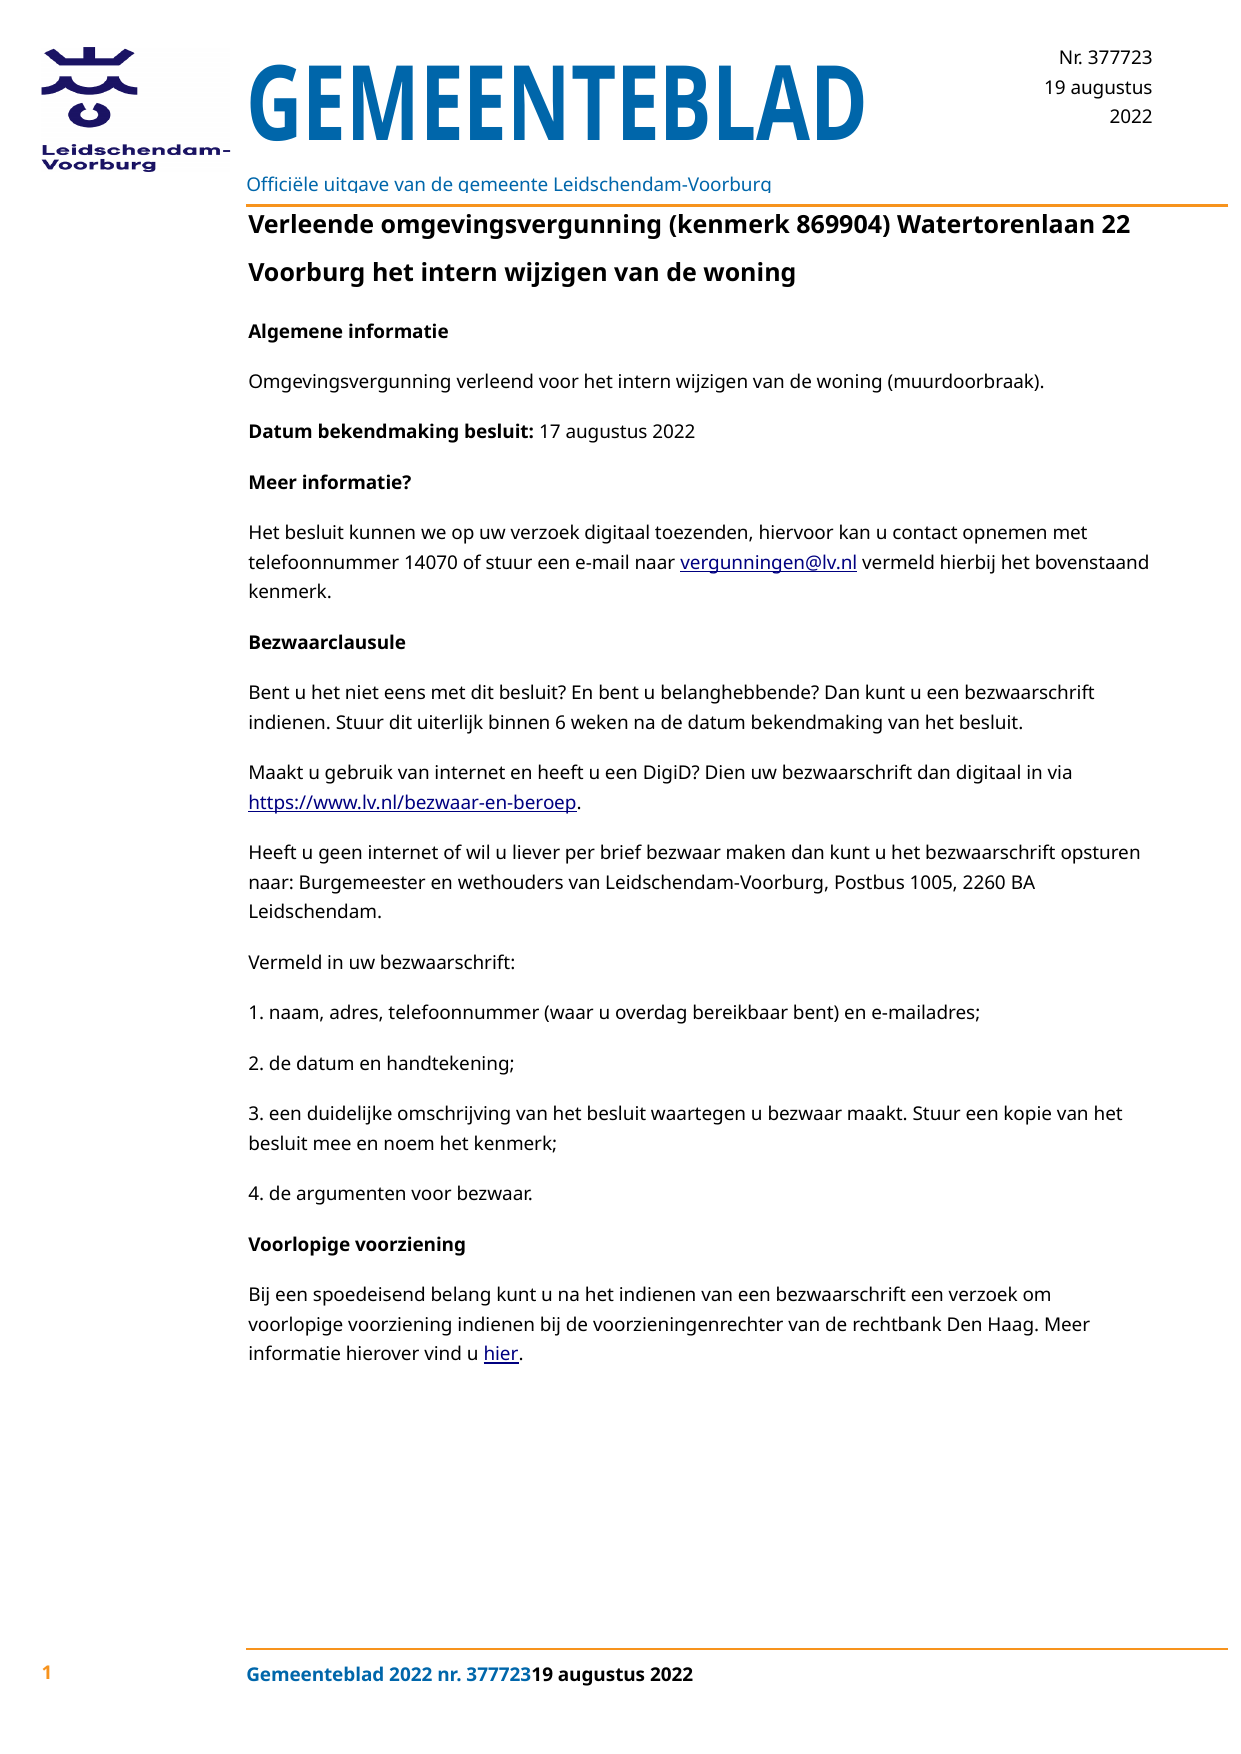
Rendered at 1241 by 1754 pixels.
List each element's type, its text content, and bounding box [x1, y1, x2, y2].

text Meer informatie? [248, 469, 1152, 495]
text Omgevingsvergunning verleend voor het intern wijzigen van de woning (muurdoorbraak). [248, 368, 1152, 394]
picture [41, 47, 231, 172]
text Algemene informatie [248, 318, 1152, 344]
text Verleende omgevingsvergunning (kenmerk 869904) Watertorenlaan 22 Voorburg het intern wijzigen van de woning [248, 207, 1152, 288]
text Heeft u geen internet of wil u liever per brief bezwaar maken dan kunt u het bezwaarschrift opsturen naar: Burgemeester en wethouders van Leidschendam-Voorburg, Postbus 1005, 2260 BA Leidschendam. [248, 839, 1152, 924]
text Datum bekendmaking besluit: 17 augustus 2022 [248, 419, 1152, 444]
text 2. de datum en handtekening; [248, 1050, 1152, 1076]
text Bent u het niet eens met dit besluit? En bent u belanghebbende? Dan kunt u een bezwaarschrift indienen. Stuur dit uiterlijk binnen 6 weken na de datum bekendmaking van het besluit. [248, 679, 1152, 735]
text 4. de argumenten voor bezwaar. [248, 1180, 1152, 1206]
text Maakt u gebruik van internet en heeft u een DigiD? Dien uw bezwaarschrift dan digitaal in via https://www.lv.nl/bezwaar-en-beroep. [248, 759, 1152, 815]
text Bij een spoedeisend belang kunt u na het indienen van een bezwaarschrift een verzoek om voorlopige voorziening indienen bij de voorzieningenrechter van de rechtbank Den Haag. Meer informatie hierover vind u hier. [248, 1281, 1152, 1366]
text Het besluit kunnen we op uw verzoek digitaal toezenden, hiervoor kan u contact opnemen met telefoonnummer 14070 of stuur een e-mail naar vergunningen@lv.nl vermeld hierbij het bovenstaand kenmerk. [248, 519, 1152, 604]
text 3. een duidelijke omschrijving van het besluit waartegen u bezwaar maakt. Stuur een kopie van het besluit mee en noem het kenmerk; [248, 1100, 1152, 1156]
text Bezwaarclausule [248, 629, 1152, 655]
text 1. naam, adres, telefoonnummer (waar u overdag bereikbaar bent) en e-mailadres; [248, 999, 1152, 1025]
text Voorlopige voorziening [248, 1231, 1152, 1257]
text Vermeld in uw bezwaarschrift: [248, 949, 1152, 975]
